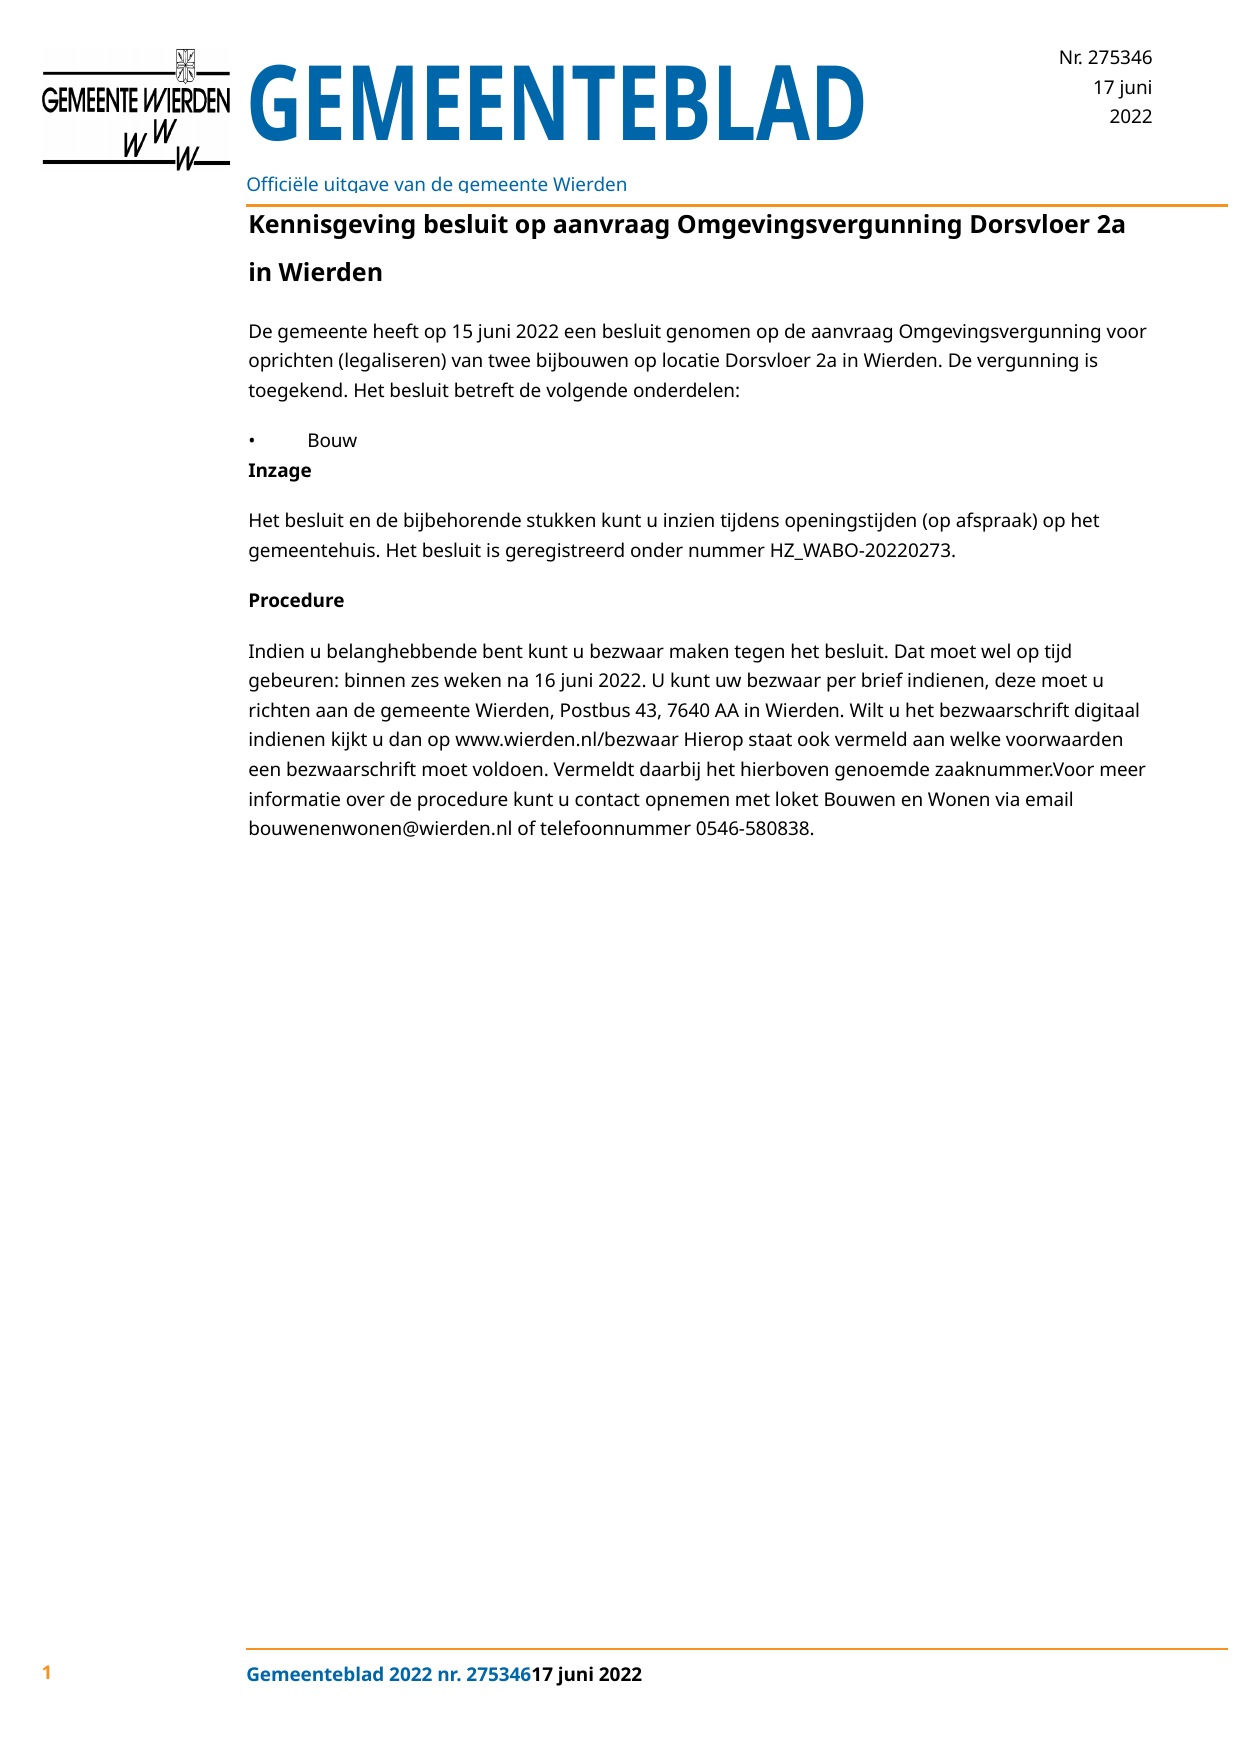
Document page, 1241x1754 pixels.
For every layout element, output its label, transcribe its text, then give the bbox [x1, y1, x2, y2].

text Het besluit en de bijbehorende stukken kunt u inzien tijdens openingstijden (op afspraak) op het gemeentehuis. Het besluit is geregistreerd onder nummer HZ_WABO-20220273. [248, 507, 1152, 563]
text De gemeente heeft op 15 juni 2022 een besluit genomen op de aanvraag Omgevingsvergunning voor oprichten (legaliseren) van twee bijbouwen op locatie Dorsvloer 2a in Wierden. De vergunning is toegekend. Het besluit betreft de volgende onderdelen: [248, 318, 1152, 403]
text Inzage [248, 457, 1152, 483]
picture [41, 47, 231, 172]
list Bouw [248, 427, 1152, 453]
text Procedure [248, 587, 1152, 613]
text Indien u belanghebbende bent kunt u bezwaar maken tegen het besluit. Dat moet wel op tijd gebeuren: binnen zes weken na 16 juni 2022. U kunt uw bezwaar per brief indienen, deze moet u richten aan de gemeente Wierden, Postbus 43, 7640 AA in Wierden. Wilt u het bezwaarschrift digitaal indienen kijkt u dan op www.wierden.nl/bezwaar Hierop staat ook vermeld aan welke voorwaarden een bezwaarschrift moet voldoen. Vermeldt daarbij het hierboven genoemde zaaknummer.Voor meer informatie over de procedure kunt u contact opnemen met loket Bouwen en Wonen via email bouwenenwonen@wierden.nl of telefoonnummer 0546-580838. [248, 638, 1152, 841]
text Kennisgeving besluit op aanvraag Omgevingsvergunning Dorsvloer 2a in Wierden [248, 207, 1152, 288]
